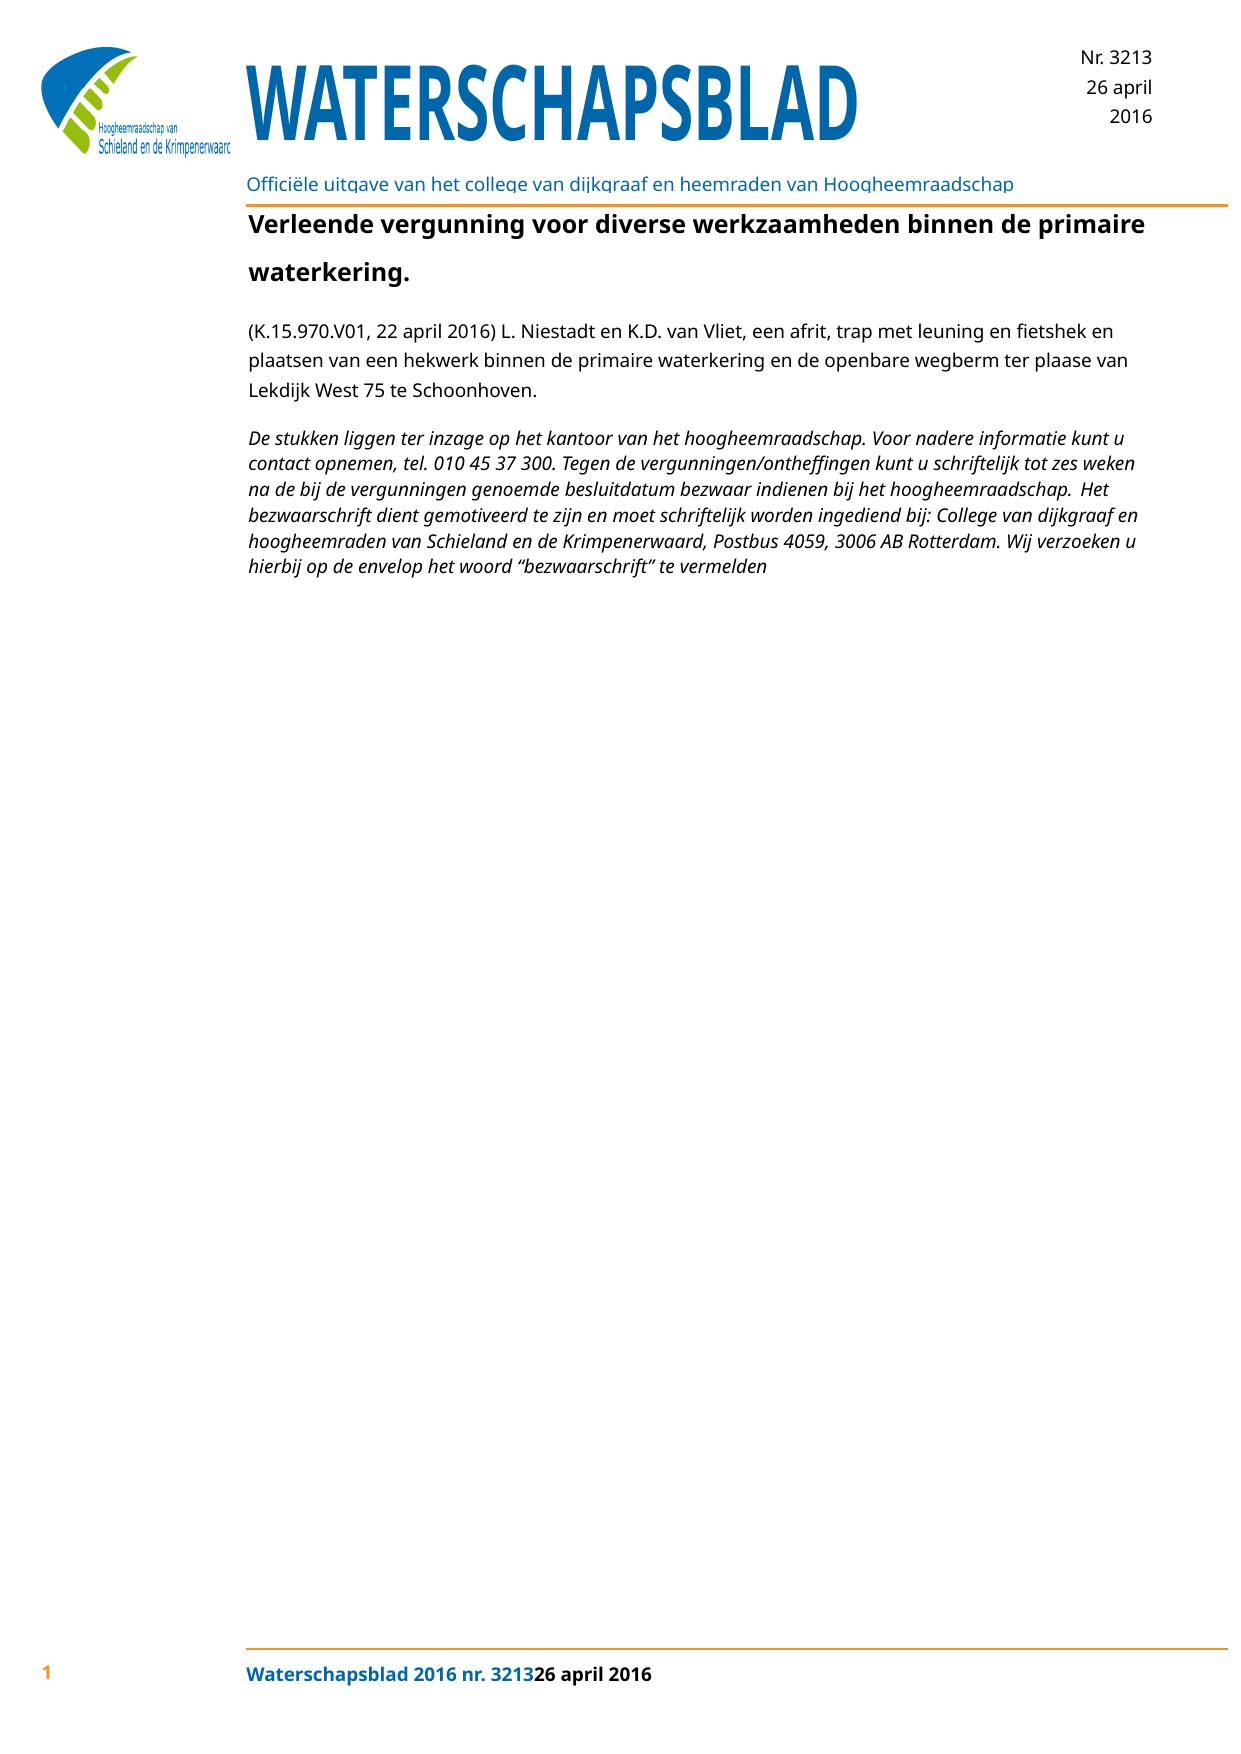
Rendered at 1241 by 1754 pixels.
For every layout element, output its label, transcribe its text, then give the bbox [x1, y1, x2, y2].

text (K.15.970.V01, 22 april 2016) L. Niestadt en K.D. van Vliet, een afrit, trap met leuning en fietshek en plaatsen van een hekwerk binnen de primaire waterkering en de openbare wegberm ter plaase van Lekdijk West 75 te Schoonhoven. [248, 318, 1152, 403]
text Verleende vergunning voor diverse werkzaamheden binnen de primaire waterkering. [248, 207, 1152, 288]
text De stukken liggen ter inzage op het kantoor van het hoogheemraadschap. Voor nadere informatie kunt u contact opnemen, tel. 010 45 37 300. Tegen de vergunningen/ontheffingen kunt u schriftelijk tot zes weken na de bij de vergunningen genoemde besluitdatum bezwaar indienen bij het hoogheemraadschap. Het bezwaarschrift dient gemotiveerd te zijn en moet schriftelijk worden ingediend bij: College van dijkgraaf en hoogheemraden van Schieland en de Krimpenerwaard, Postbus 4059, 3006 AB Rotterdam. Wij verzoeken u hierbij op de envelop het woord “bezwaarschrift” te vermelden [248, 425, 1152, 579]
picture [41, 47, 231, 172]
